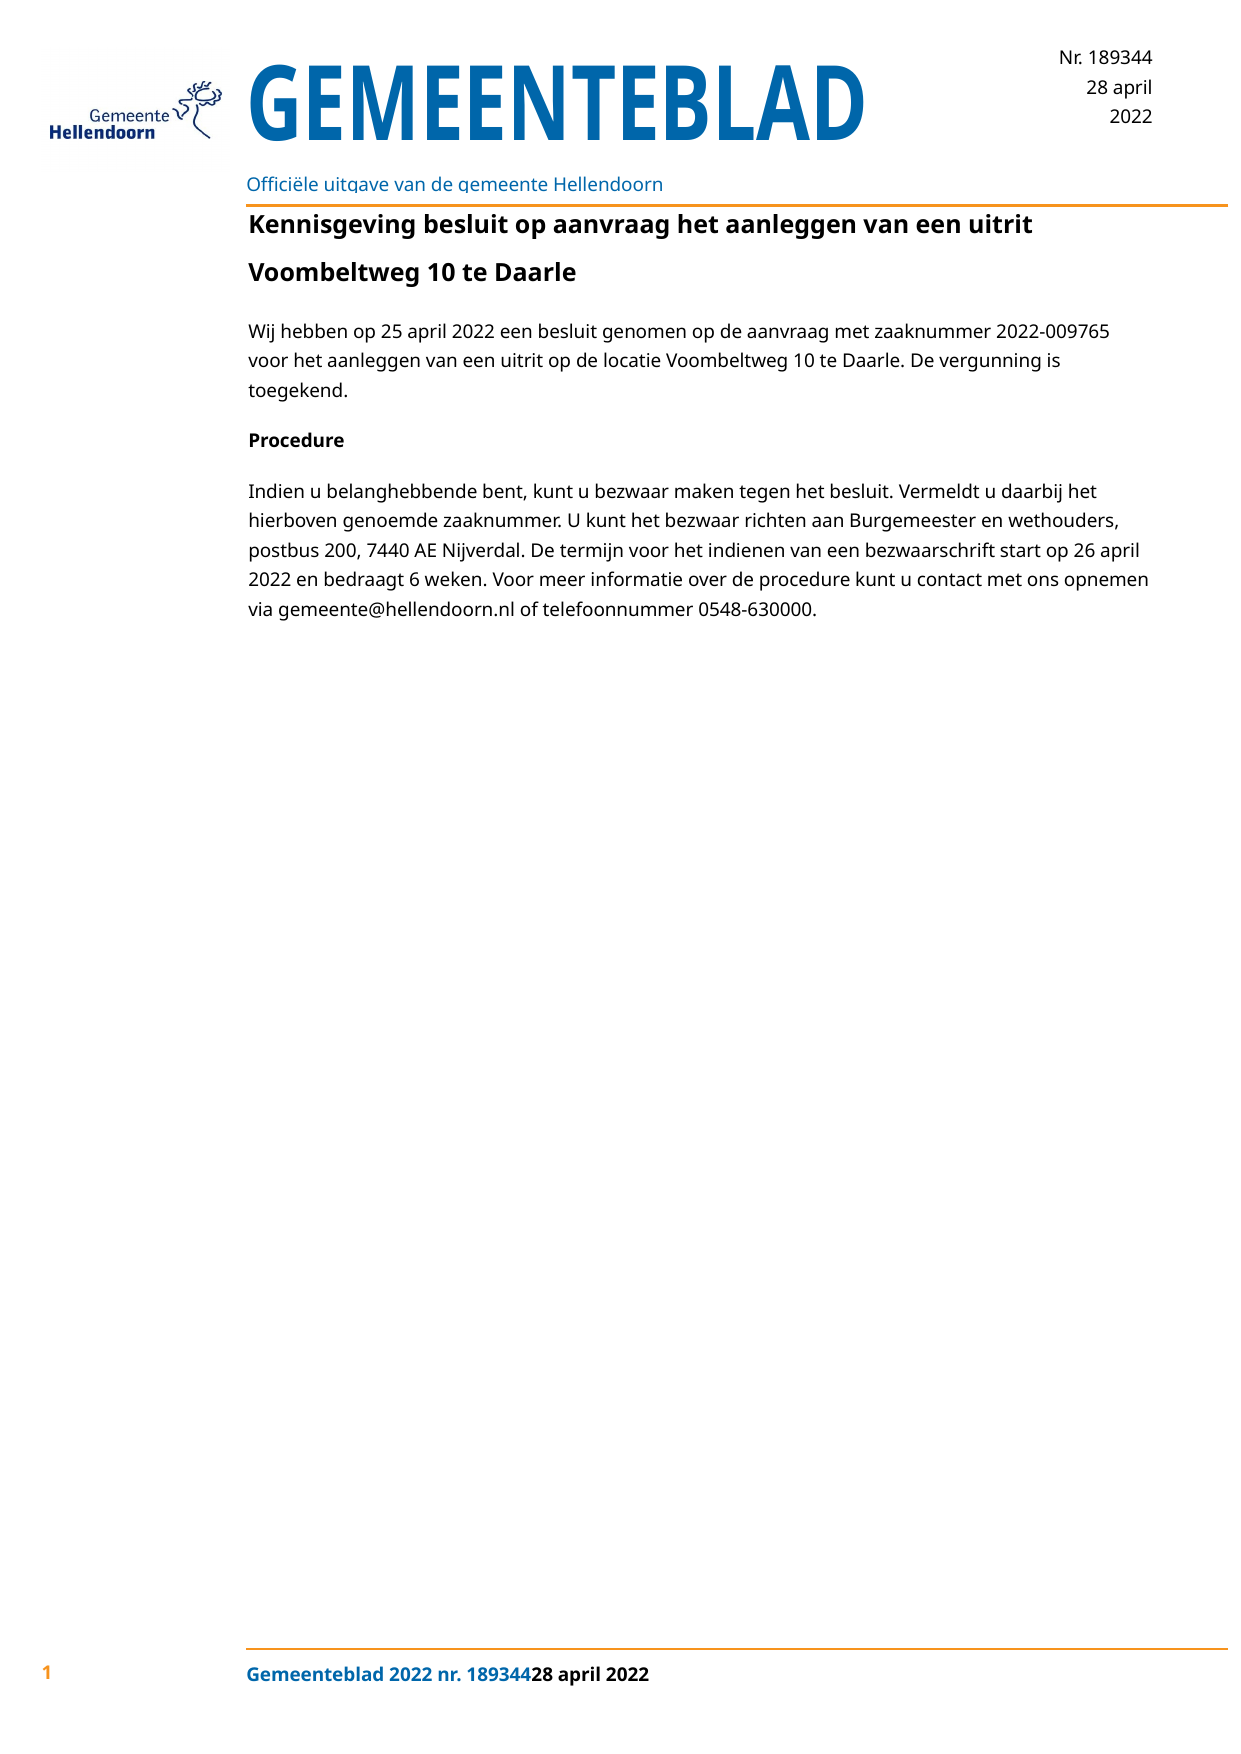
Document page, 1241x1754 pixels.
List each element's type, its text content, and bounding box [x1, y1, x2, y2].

picture [41, 47, 231, 172]
text Indien u belanghebbende bent, kunt u bezwaar maken tegen het besluit. Vermeldt u daarbij het hierboven genoemde zaaknummer. U kunt het bezwaar richten aan Burgemeester en wethouders, postbus 200, 7440 AE Nijverdal. De termijn voor het indienen van een bezwaarschrift start op 26 april 2022 en bedraagt 6 weken. Voor meer informatie over de procedure kunt u contact met ons opnemen via gemeente@hellendoorn.nl of telefoonnummer 0548-630000. [248, 478, 1152, 622]
text Kennisgeving besluit op aanvraag het aanleggen van een uitrit Voombeltweg 10 te Daarle [248, 207, 1152, 288]
text Wij hebben op 25 april 2022 een besluit genomen op de aanvraag met zaaknummer 2022-009765 voor het aanleggen van een uitrit op de locatie Voombeltweg 10 te Daarle. De vergunning is toegekend. [248, 318, 1152, 403]
text Procedure [248, 427, 1152, 453]
